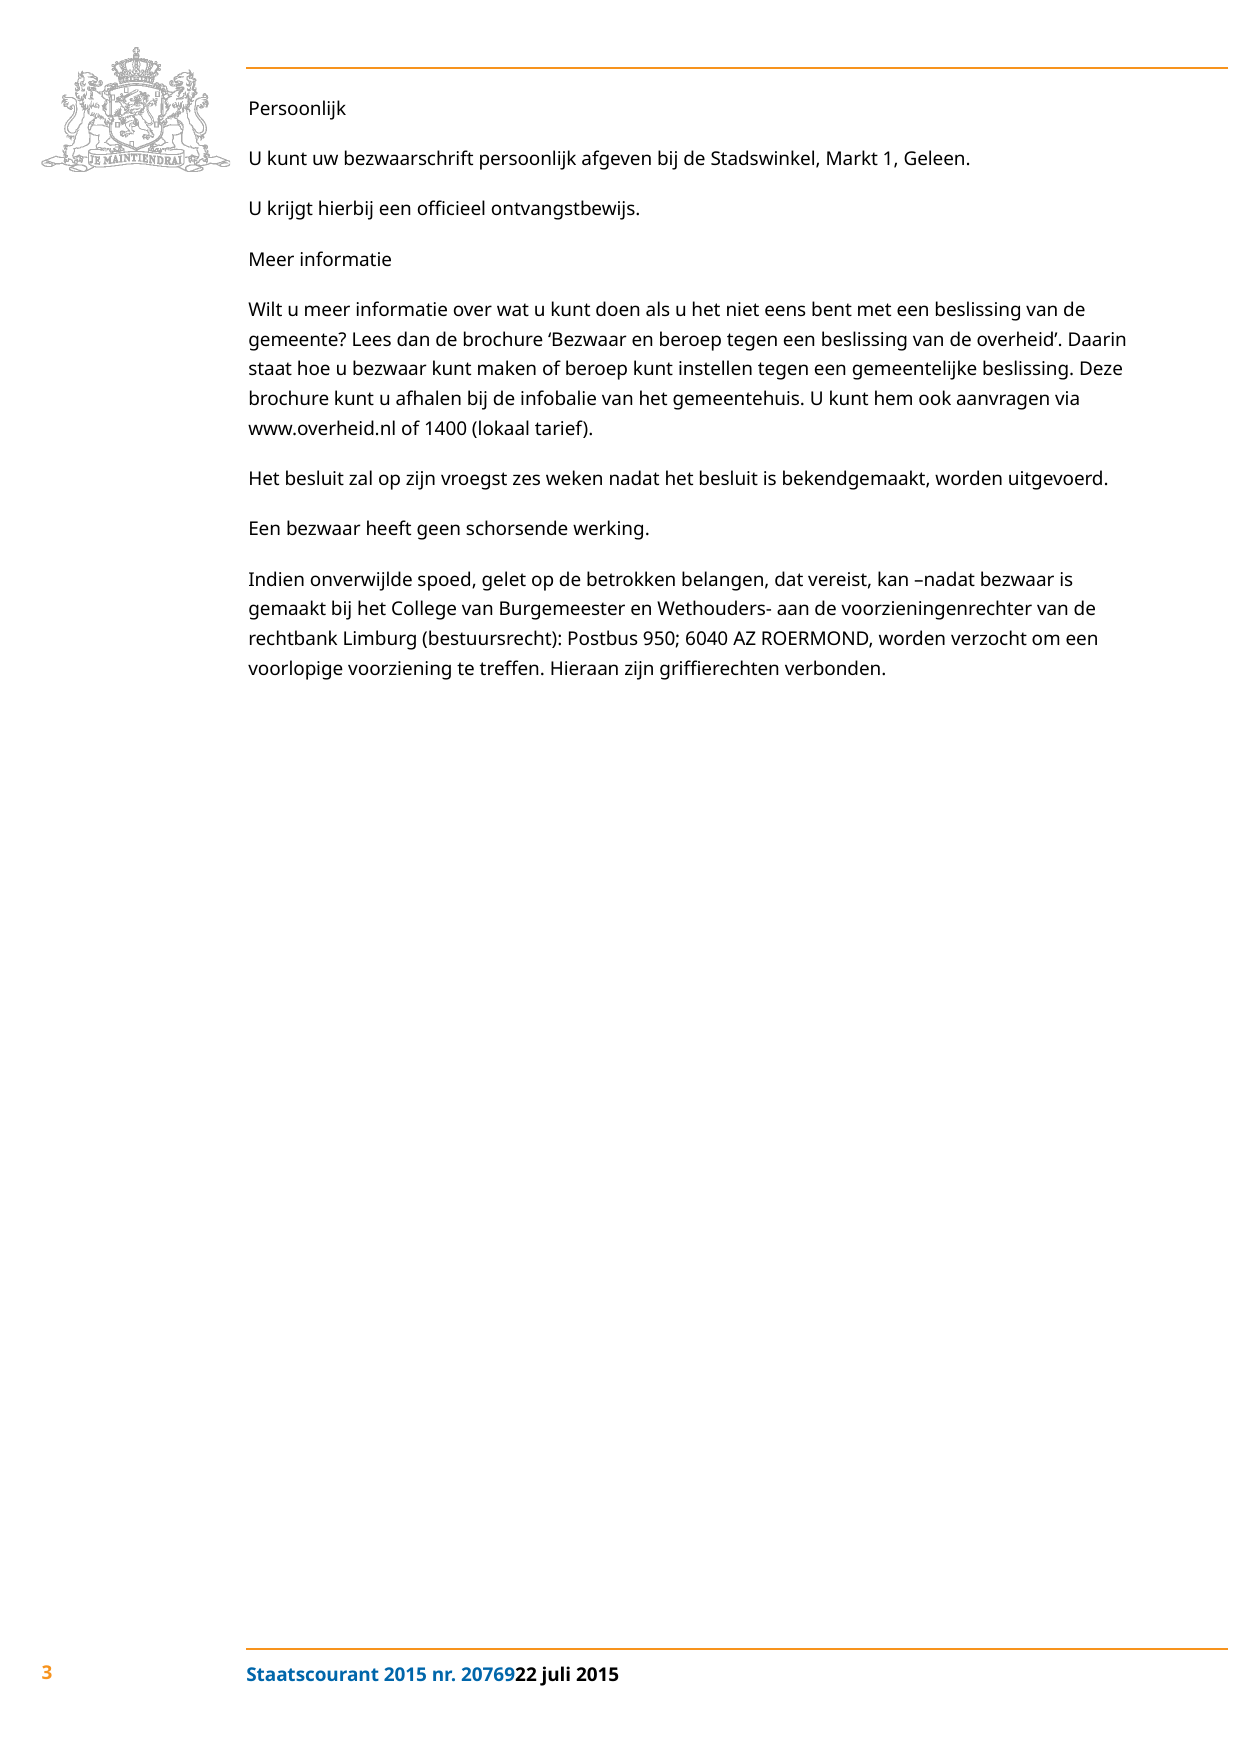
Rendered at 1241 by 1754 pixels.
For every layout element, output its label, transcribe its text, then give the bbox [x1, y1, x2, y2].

text Indien onverwijlde spoed, gelet op de betrokken belangen, dat vereist, kan –nadat bezwaar is gemaakt bij het College van Burgemeester en Wethouders- aan de voorzieningenrechter van de rechtbank Limburg (bestuursrecht): Postbus 950; 6040 AZ ROERMOND, worden verzocht om een voorlopige voorziening te treffen. Hieraan zijn griffierechten verbonden. [248, 566, 1152, 681]
text Meer informatie [248, 246, 1152, 272]
text U kunt uw bezwaarschrift persoonlijk afgeven bij de Stadswinkel, Markt 1, Geleen. [248, 145, 1152, 171]
text Het besluit zal op zijn vroegst zes weken nadat het besluit is bekendgemaakt, worden uitgevoerd. [248, 465, 1152, 491]
text Wilt u meer informatie over wat u kunt doen als u het niet eens bent met een beslissing van de gemeente? Lees dan de brochure ‘Bezwaar en beroep tegen een beslissing van de overheid’. Daarin staat hoe u bezwaar kunt maken of beroep kunt instellen tegen een gemeentelijke beslissing. Deze brochure kunt u afhalen bij de infobalie van het gemeentehuis. U kunt hem ook aanvragen via www.overheid.nl of 1400 (lokaal tarief). [248, 296, 1152, 441]
text Een bezwaar heeft geen schorsende werking. [248, 516, 1152, 541]
text Persoonlijk [248, 95, 1152, 121]
picture [41, 47, 231, 172]
text U krijgt hierbij een officieel ontvangstbewijs. [248, 196, 1152, 221]
